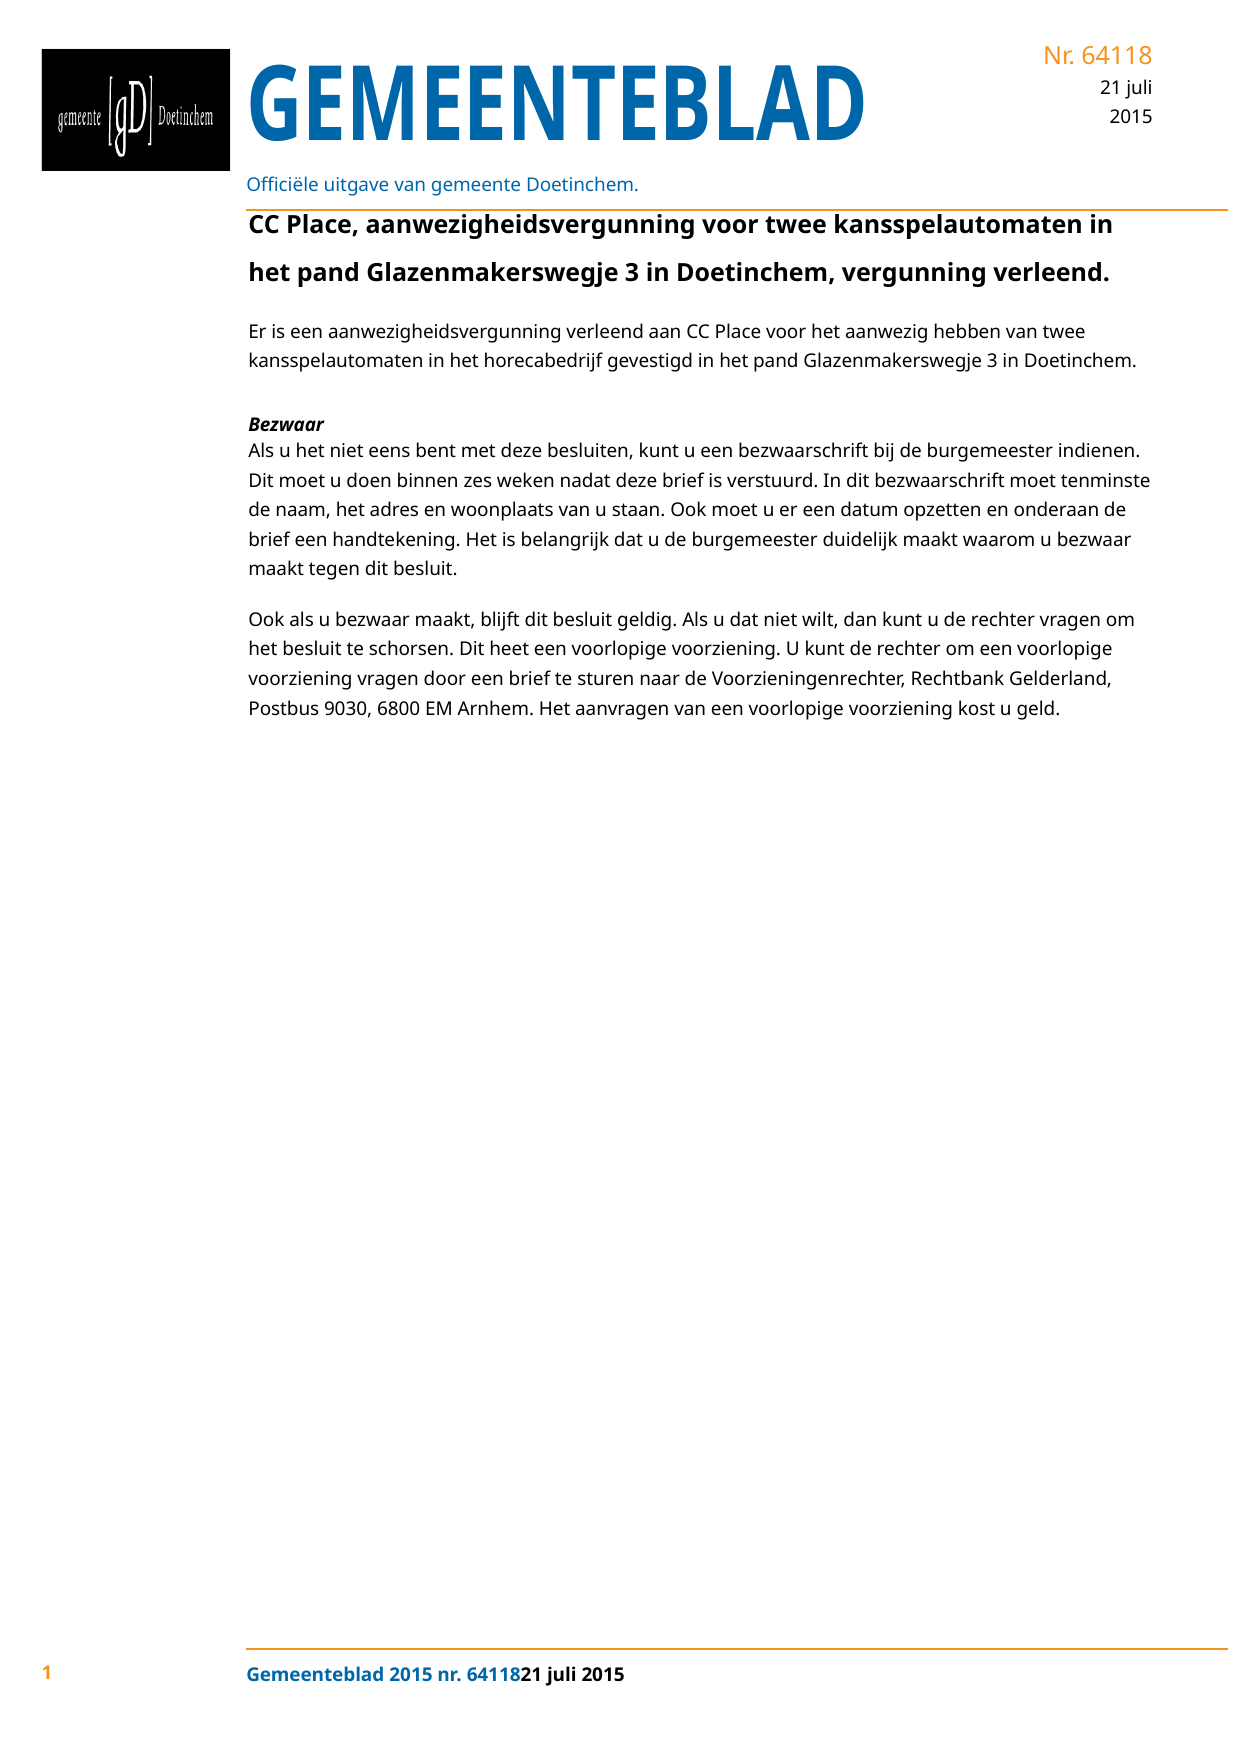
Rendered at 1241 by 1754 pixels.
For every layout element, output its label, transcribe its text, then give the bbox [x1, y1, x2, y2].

picture [41, 47, 231, 172]
text Ook als u bezwaar maakt, blijft dit besluit geldig. Als u dat niet wilt, dan kunt u de rechter vragen om het besluit te schorsen. Dit heet een voorlopige voorziening. U kunt de rechter om een voorlopige voorziening vragen door een brief te sturen naar de Voorzieningenrechter, Rechtbank Gelderland, Postbus 9030, 6800 EM Arnhem. Het aanvragen van een voorlopige voorziening kost u geld. [248, 606, 1152, 720]
text Als u het niet eens bent met deze besluiten, kunt u een bezwaarschrift bij de burgemeester indienen. Dit moet u doen binnen zes weken nadat deze brief is verstuurd. In dit bezwaarschrift moet tenminste de naam, het adres en woonplaats van u staan. Ook moet u er een datum opzetten en onderaan de brief een handtekening. Het is belangrijk dat u de burgemeester duidelijk maakt waarom u bezwaar maakt tegen dit besluit. [248, 437, 1152, 581]
text Er is een aanwezigheidsvergunning verleend aan CC Place voor het aanwezig hebben van twee kansspelautomaten in het horecabedrijf gevestigd in het pand Glazenmakerswegje 3 in Doetinchem. [248, 318, 1152, 373]
text CC Place, aanwezigheidsvergunning voor twee kansspelautomaten in het pand Glazenmakerswegje 3 in Doetinchem, vergunning verleend. [248, 211, 1152, 288]
text Bezwaar [248, 411, 1152, 437]
